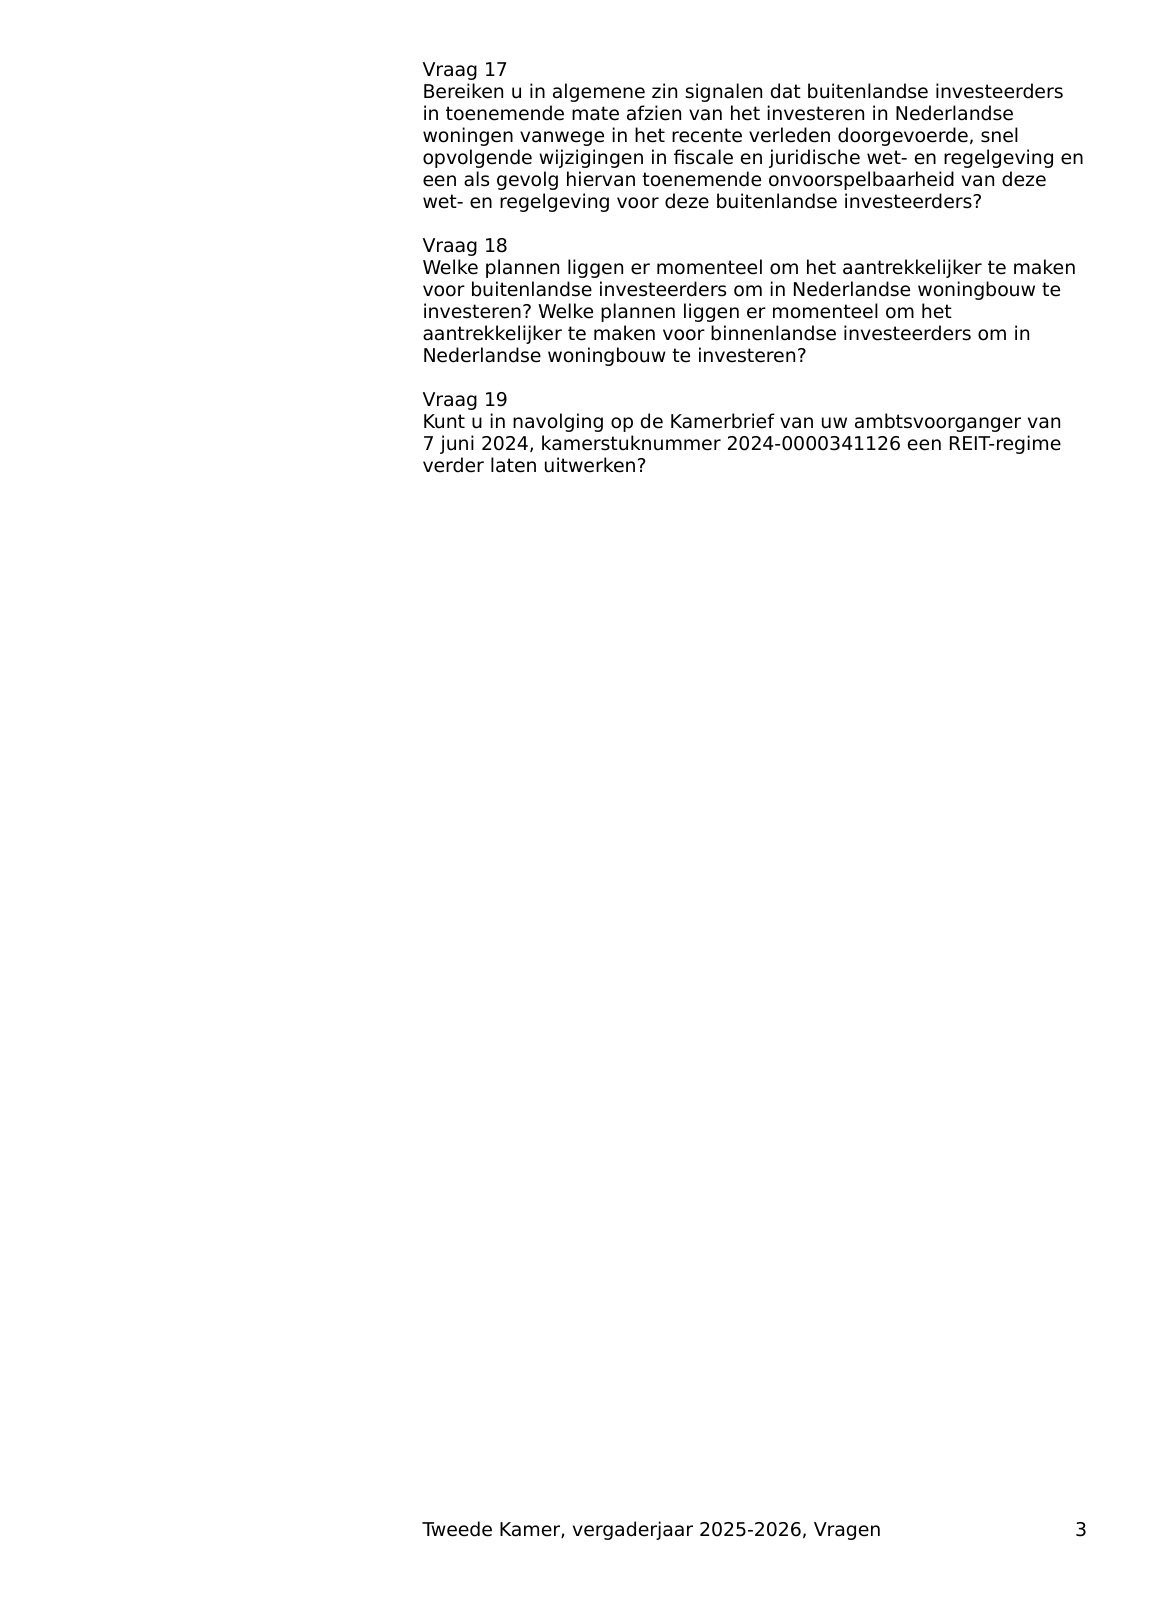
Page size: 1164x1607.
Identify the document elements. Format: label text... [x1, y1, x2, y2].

text Vraag 19 [422, 389, 1087, 411]
text Vraag 18 [422, 235, 1087, 257]
text Kunt u in navolging op de Kamerbrief van uw ambtsvoorganger van 7 juni 2024, kamerstuknummer 2024-0000341126 een REIT-regime verder laten uitwerken? [422, 411, 1087, 477]
text Welke plannen liggen er momenteel om het aantrekkelijker te maken voor buitenlandse investeerders om in Nederlandse woningbouw te investeren? Welke plannen liggen er momenteel om het aantrekkelijker te maken voor binnenlandse investeerders om in Nederlandse woningbouw te investeren? [422, 257, 1087, 367]
text Bereiken u in algemene zin signalen dat buitenlandse investeerders in toenemende mate afzien van het investeren in Nederlandse woningen vanwege in het recente verleden doorgevoerde, snel opvolgende wijzigingen in fiscale en juridische wet- en regelgeving en een als gevolg hiervan toenemende onvoorspelbaarheid van deze wet- en regelgeving voor deze buitenlandse investeerders? [422, 81, 1087, 213]
text Vraag 17 [422, 59, 1087, 81]
